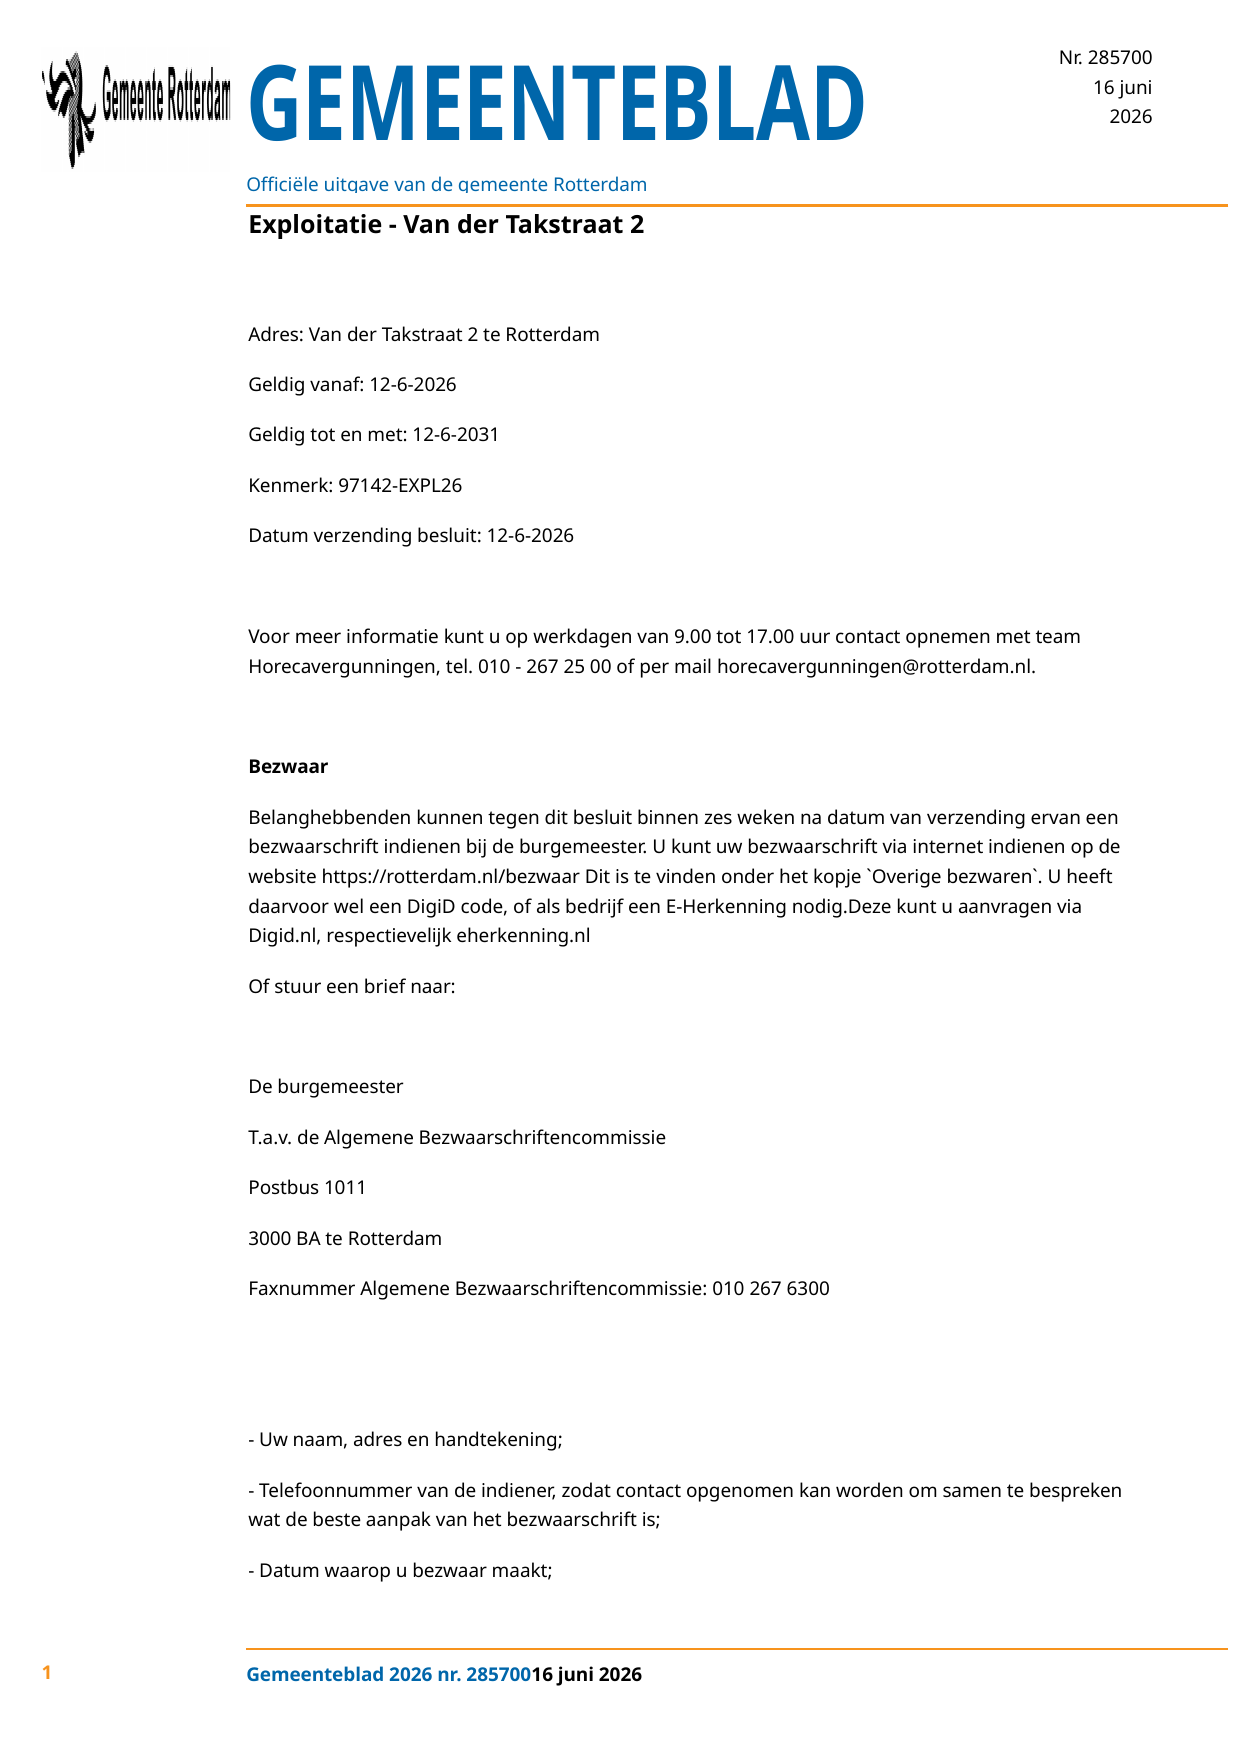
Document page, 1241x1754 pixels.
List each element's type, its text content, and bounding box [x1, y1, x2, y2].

picture [41, 47, 231, 172]
text Kenmerk: 97142-EXPL26 [248, 472, 1152, 498]
text - Uw naam, adres en handtekening; [248, 1427, 1152, 1452]
text 3000 BA te Rotterdam [248, 1225, 1152, 1251]
text Exploitatie - Van der Takstraat 2 [248, 207, 1152, 241]
text Belanghebbenden kunnen tegen dit besluit binnen zes weken na datum van verzending ervan een bezwaarschrift indienen bij de burgemeester. U kunt uw bezwaarschrift via internet indienen op de website https://rotterdam.nl/bezwaar Dit is te vinden onder het kopje `Overige bezwaren`. U heeft daarvoor wel een DigiD code, of als bedrijf een E-Herkenning nodig.Deze kunt u aanvragen via Digid.nl, respectievelijk eherkenning.nl [248, 804, 1152, 948]
text Geldig tot en met: 12-6-2031 [248, 422, 1152, 447]
text De burgemeester [248, 1074, 1152, 1099]
text Postbus 1011 [248, 1174, 1152, 1200]
text - Telefoonnummer van de indiener, zodat contact opgenomen kan worden om samen te bespreken wat de beste aanpak van het bezwaarschrift is; [248, 1477, 1152, 1532]
text Of stuur een brief naar: [248, 973, 1152, 998]
text T.a.v. de Algemene Bezwaarschriftencommissie [248, 1124, 1152, 1150]
text Voor meer informatie kunt u op werkdagen van 9.00 tot 17.00 uur contact opnemen met team Horecavergunningen, tel. 010 - 267 25 00 of per mail horecavergunningen@rotterdam.nl. [248, 623, 1152, 678]
text Bezwaar [248, 754, 1152, 779]
text Faxnummer Algemene Bezwaarschriftencommissie: 010 267 6300 [248, 1275, 1152, 1301]
text Adres: Van der Takstraat 2 te Rotterdam [248, 321, 1152, 346]
text Geldig vanaf: 12-6-2026 [248, 371, 1152, 397]
text Datum verzending besluit: 12-6-2026 [248, 522, 1152, 548]
text - Datum waarop u bezwaar maakt; [248, 1557, 1152, 1583]
